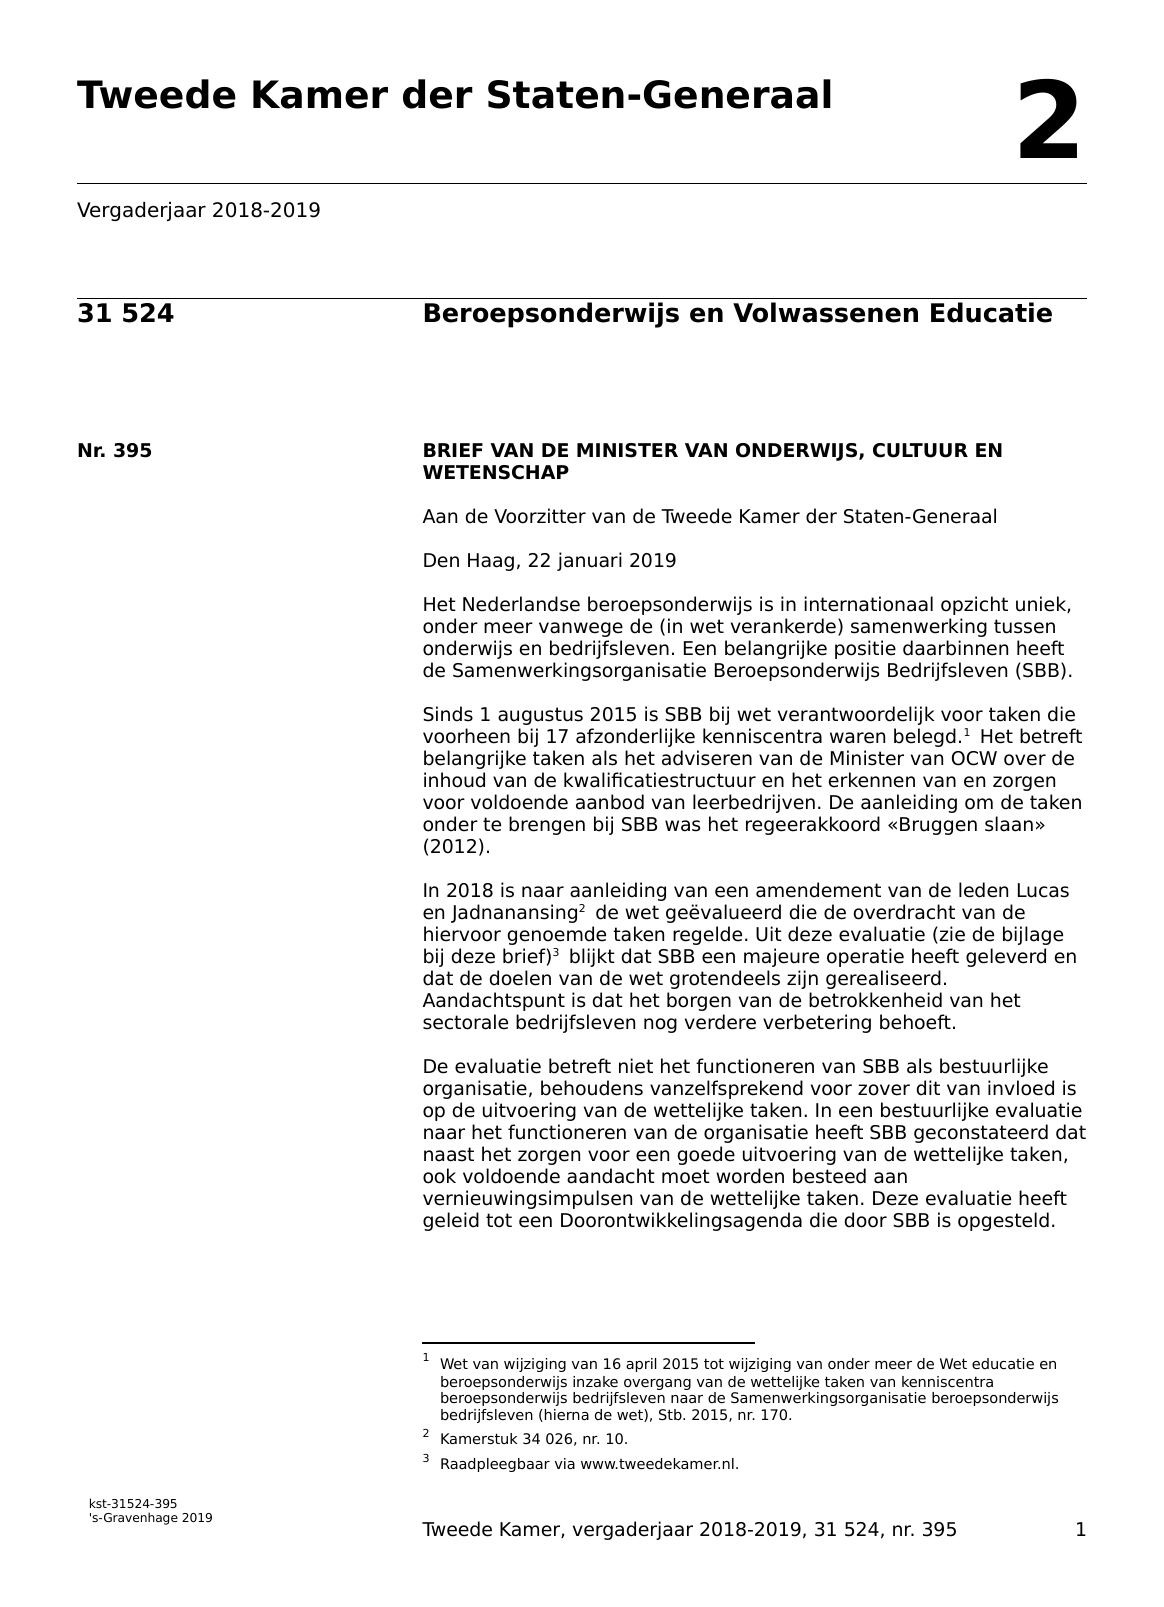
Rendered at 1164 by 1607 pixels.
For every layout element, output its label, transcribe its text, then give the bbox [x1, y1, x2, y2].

text Sinds 1 augustus 2015 is SBB bij wet verantwoordelijk voor taken die voorheen bij 17 afzonderlijke kenniscentra waren belegd. Het betreft belangrijke taken als het adviseren van de Minister van OCW over de inhoud van de kwalificatiestructuur en het erkennen van en zorgen voor voldoende aanbod van leerbedrijven. De aanleiding om de taken onder te brengen bij SBB was het regeerakkoord «Bruggen slaan» (2012). [422, 704, 1087, 858]
text Aan de Voorzitter van de Tweede Kamer der Staten-Generaal [422, 506, 1087, 528]
text De evaluatie betreft niet het functioneren van SBB als bestuurlijke organisatie, behoudens vanzelfsprekend voor zover dit van invloed is op de uitvoering van de wettelijke taken. In een bestuurlijke evaluatie naar het functioneren van de organisatie heeft SBB geconstateerd dat naast het zorgen voor een goede uitvoering van de wettelijke taken, ook voldoende aandacht moet worden besteed aan vernieuwingsimpulsen van de wettelijke taken. Deze evaluatie heeft geleid tot een Doorontwikkelingsagenda die door SBB is opgesteld. [422, 1056, 1087, 1232]
text Het Nederlandse beroepsonderwijs is in internationaal opzicht uniek, onder meer vanwege de (in wet verankerde) samenwerking tussen onderwijs en bedrijfsleven. Een belangrijke positie daarbinnen heeft de Samenwerkingsorganisatie Beroepsonderwijs Bedrijfsleven (SBB). [422, 594, 1087, 682]
text 's-Gravenhage 2019 [88, 1511, 323, 1525]
text Wet van wijziging van 16 april 2015 tot wijziging van onder meer de Wet educatie en beroepsonderwijs inzake overgang van de wettelijke taken van kenniscentra beroepsonderwijs bedrijfsleven naar de Samenwerkingsorganisatie beroepsonderwijs bedrijfsleven (hierna de wet), Stb. 2015, nr. 170. [422, 1352, 1087, 1424]
subtitle 31 524 Beroepsonderwijs en Volwassenen Educatie [77, 299, 1087, 329]
text Raadpleegbaar via www.tweedekamer.nl. [422, 1452, 1087, 1474]
text Kamerstuk 34 026, nr. 10. [422, 1427, 1087, 1449]
text In 2018 is naar aanleiding van een amendement van de leden Lucas en Jadnanansing de wet geëvalueerd die de overdracht van de hiervoor genoemde taken regelde. Uit deze evaluatie (zie de bijlage bij deze brief) blijkt dat SBB een majeure operatie heeft geleverd en dat de doelen van de wet grotendeels zijn gerealiseerd. Aandachtspunt is dat het borgen van de betrokkenheid van het sectorale bedrijfsleven nog verdere verbetering behoeft. [422, 880, 1087, 1034]
table_header 2 [886, 59, 1087, 183]
subtitle Nr. 395 BRIEF VAN DE MINISTER VAN ONDERWIJS, CULTUUR EN WETENSCHAP [77, 440, 1087, 484]
table_header Tweede Kamer der Staten-Generaal [77, 59, 886, 183]
table_cell Vergaderjaar 2018-2019 [77, 184, 1087, 298]
text Den Haag, 22 januari 2019 [422, 550, 1087, 572]
text kst-31524-395 [88, 1497, 323, 1511]
